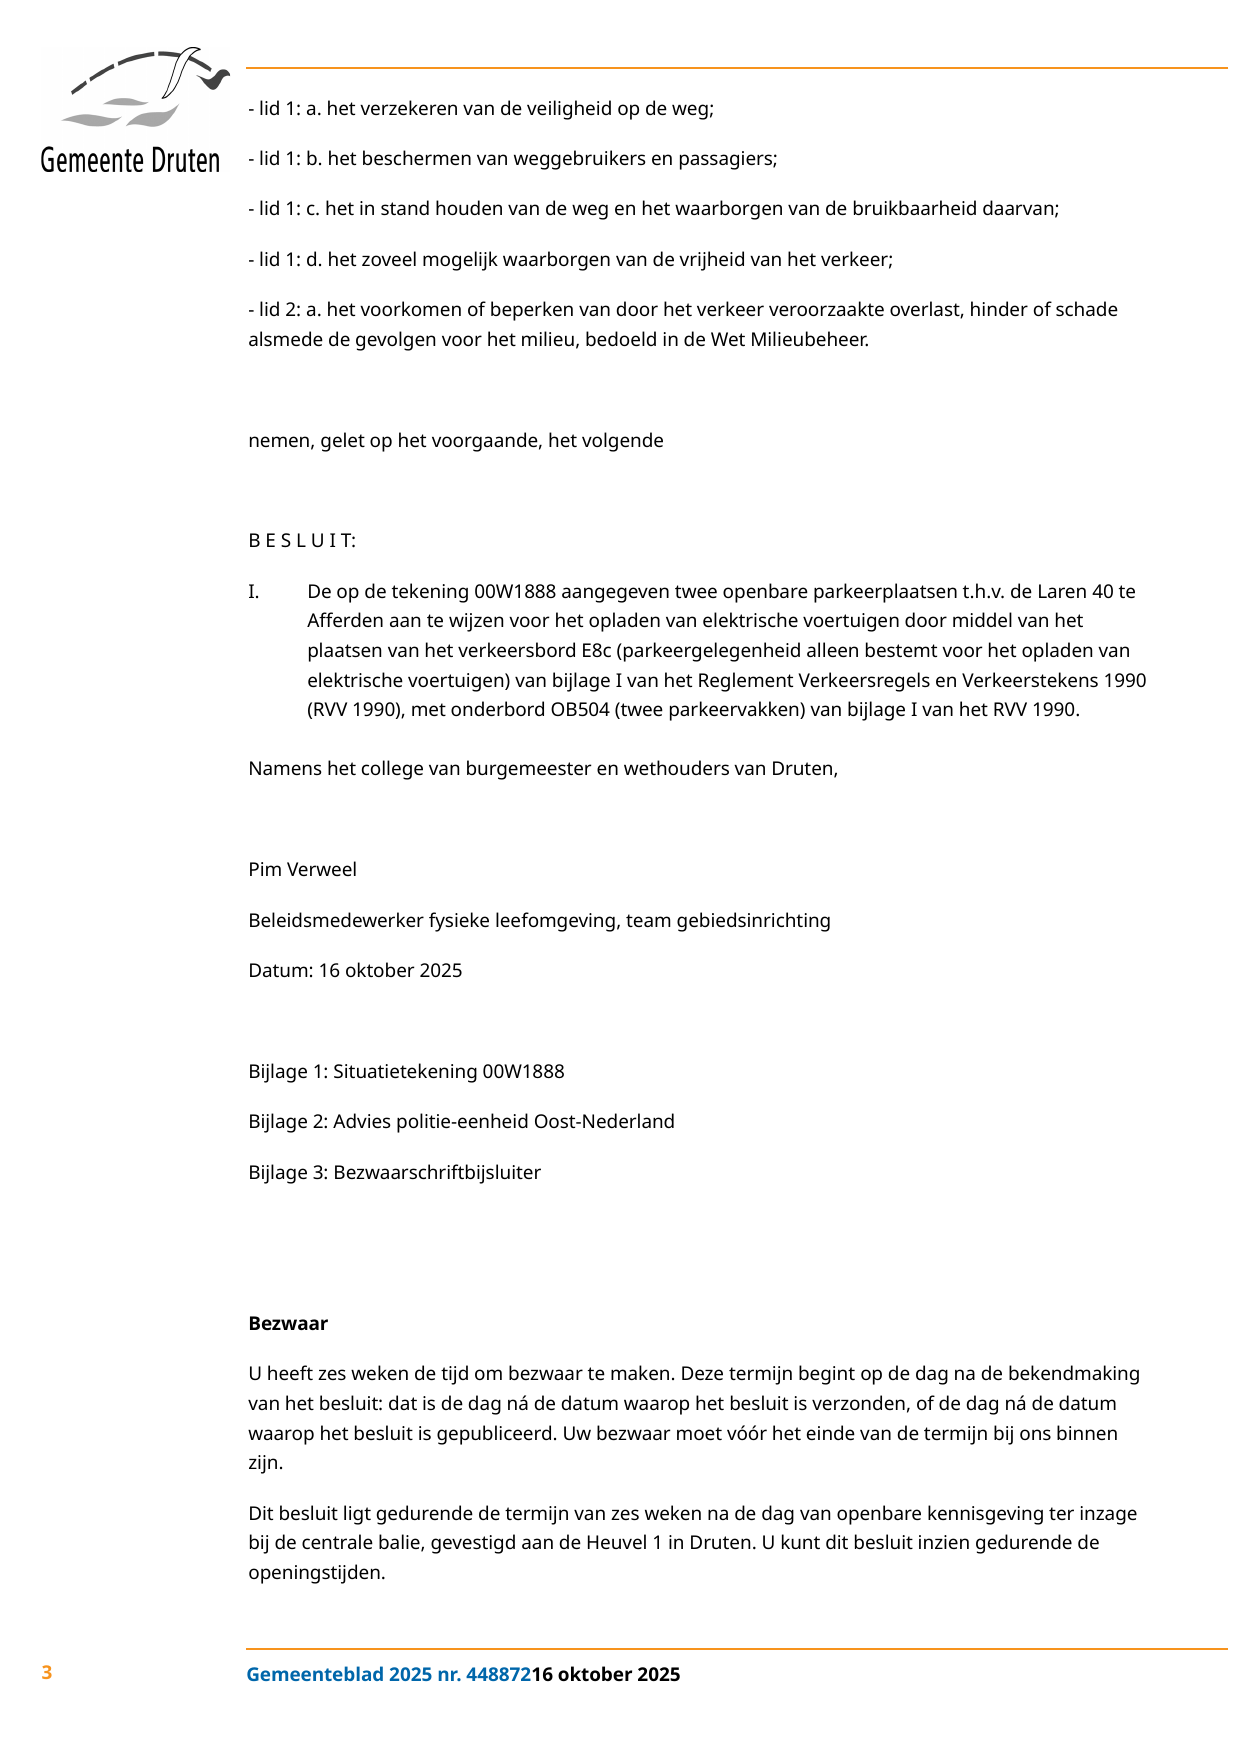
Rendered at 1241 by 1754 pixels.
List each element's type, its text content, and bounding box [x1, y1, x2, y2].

text Bijlage 3: Bezwaarschriftbijsluiter [248, 1159, 1152, 1185]
text - lid 1: c. het in stand houden van de weg en het waarborgen van de bruikbaarheid daarvan; [248, 196, 1152, 221]
text Datum: 16 oktober 2025 [248, 957, 1152, 983]
text Namens het college van burgemeester en wethouders van Druten, [248, 756, 1152, 781]
text nemen, gelet op het voorgaande, het volgende [248, 427, 1152, 453]
text - lid 1: a. het verzekeren van de veiligheid op de weg; [248, 95, 1152, 121]
text - lid 1: b. het beschermen van weggebruikers en passagiers; [248, 145, 1152, 171]
text Dit besluit ligt gedurende de termijn van zes weken na de dag van openbare kennisgeving ter inzage bij de centrale balie, gevestigd aan de Heuvel 1 in Druten. U kunt dit besluit inzien gedurende de openingstijden. [248, 1500, 1152, 1585]
text - lid 2: a. het voorkomen of beperken van door het verkeer veroorzaakte overlast, hinder of schade alsmede de gevolgen voor het milieu, bedoeld in de Wet Milieubeheer. [248, 296, 1152, 352]
text Bijlage 2: Advies politie-eenheid Oost-Nederland [248, 1108, 1152, 1134]
text Bijlage 1: Situatietekening 00W1888 [248, 1058, 1152, 1084]
text U heeft zes weken de tijd om bezwaar te maken. Deze termijn begint op de dag na de bekendmaking van het besluit: dat is de dag ná de datum waarop het besluit is verzonden, of de dag ná de datum waarop het besluit is gepubliceerd. Uw bezwaar moet vóór het einde van de termijn bij ons binnen zijn. [248, 1361, 1152, 1475]
text Bezwaar [248, 1310, 1152, 1336]
text B E S L U I T: [248, 528, 1152, 553]
picture [41, 47, 231, 172]
text - lid 1: d. het zoveel mogelijk waarborgen van de vrijheid van het verkeer; [248, 246, 1152, 272]
text Pim Verweel [248, 856, 1152, 882]
list De op de tekening 00W1888 aangegeven twee openbare parkeerplaatsen t.h.v. de Laren 40 te Afferden aan te wijzen voor het opladen van elektrische voertuigen door middel van het plaatsen van het verkeersbord E8c (parkeergelegenheid alleen bestemt voor het opladen van elektrische voertuigen) van bijlage I van het Reglement Verkeersregels en Verkeerstekens 1990 (RVV 1990), met onderbord OB504 (twee parkeervakken) van bijlage I van het RVV 1990. [248, 578, 1152, 722]
text Beleidsmedewerker fysieke leefomgeving, team gebiedsinrichting [248, 907, 1152, 933]
